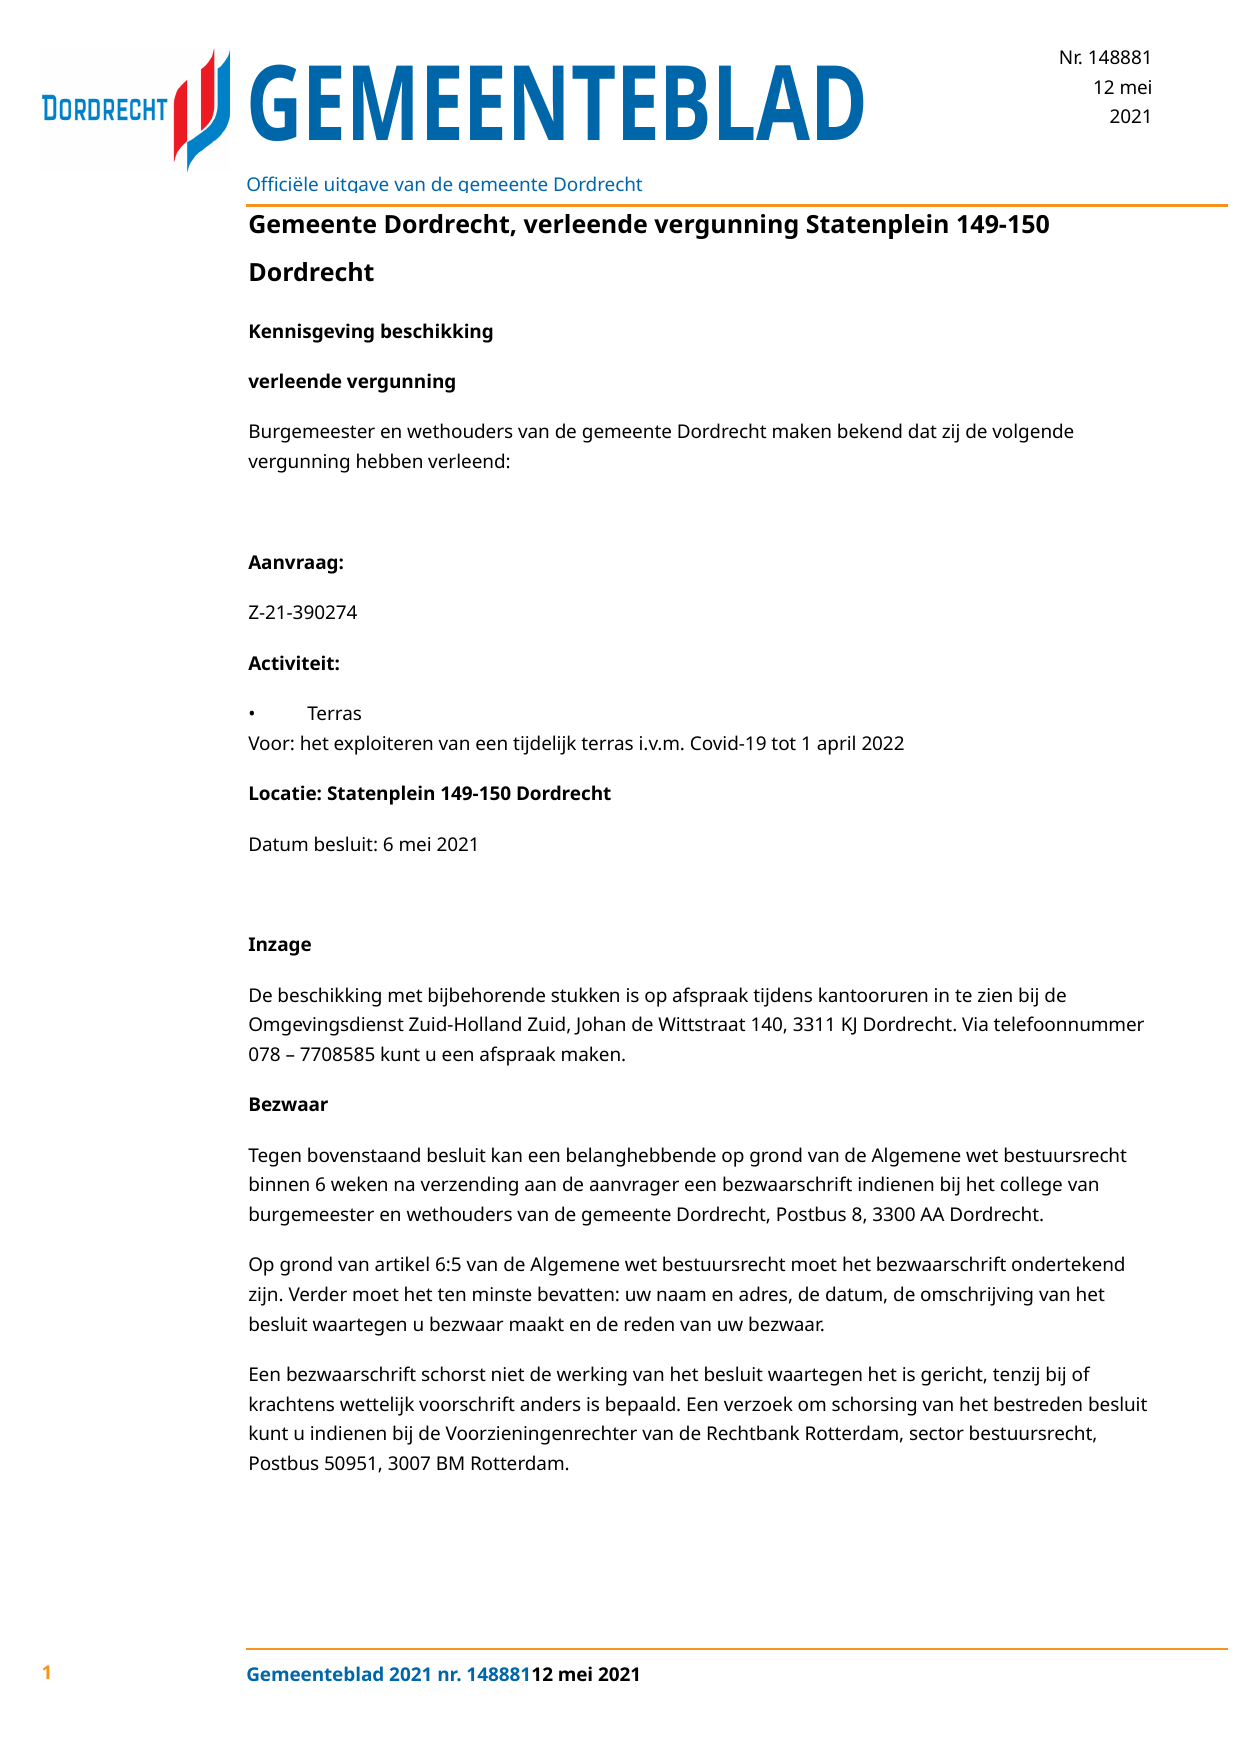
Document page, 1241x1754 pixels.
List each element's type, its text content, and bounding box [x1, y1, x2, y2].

text Locatie: Statenplein 149-150 Dordrecht [248, 780, 1152, 806]
text Burgemeester en wethouders van de gemeente Dordrecht maken bekend dat zij de volgende vergunning hebben verleend: [248, 419, 1152, 474]
text Datum besluit: 6 mei 2021 [248, 831, 1152, 857]
text Aanvraag: [248, 549, 1152, 575]
text verleende vergunning [248, 368, 1152, 394]
text Bezwaar [248, 1092, 1152, 1117]
text Kennisgeving beschikking [248, 318, 1152, 344]
text Tegen bovenstaand besluit kan een belanghebbende op grond van de Algemene wet bestuursrecht binnen 6 weken na verzending aan de aanvrager een bezwaarschrift indienen bij het college van burgemeester en wethouders van de gemeente Dordrecht, Postbus 8, 3300 AA Dordrecht. [248, 1142, 1152, 1227]
text Voor: het exploiteren van een tijdelijk terras i.v.m. Covid-19 tot 1 april 2022 [248, 730, 1152, 756]
text Een bezwaarschrift schorst niet de werking van het besluit waartegen het is gericht, tenzij bij of krachtens wettelijk voorschrift anders is bepaald. Een verzoek om schorsing van het bestreden besluit kunt u indienen bij de Voorzieningenrechter van de Rechtbank Rotterdam, sector bestuursrecht, Postbus 50951, 3007 BM Rotterdam. [248, 1361, 1152, 1476]
list Terras [248, 700, 1152, 726]
text Z-21-390274 [248, 599, 1152, 625]
text Activiteit: [248, 650, 1152, 676]
text Inzage [248, 932, 1152, 957]
text Op grond van artikel 6:5 van de Algemene wet bestuursrecht moet het bezwaarschrift ondertekend zijn. Verder moet het ten minste bevatten: uw naam en adres, de datum, de omschrijving van het besluit waartegen u bezwaar maakt en de reden van uw bezwaar. [248, 1252, 1152, 1337]
picture [41, 47, 231, 172]
text Gemeente Dordrecht, verleende vergunning Statenplein 149-150 Dordrecht [248, 207, 1152, 288]
text De beschikking met bijbehorende stukken is op afspraak tijdens kantooruren in te zien bij de Omgevingsdienst Zuid-Holland Zuid, Johan de Wittstraat 140, 3311 KJ Dordrecht. Via telefoonnummer 078 – 7708585 kunt u een afspraak maken. [248, 982, 1152, 1067]
